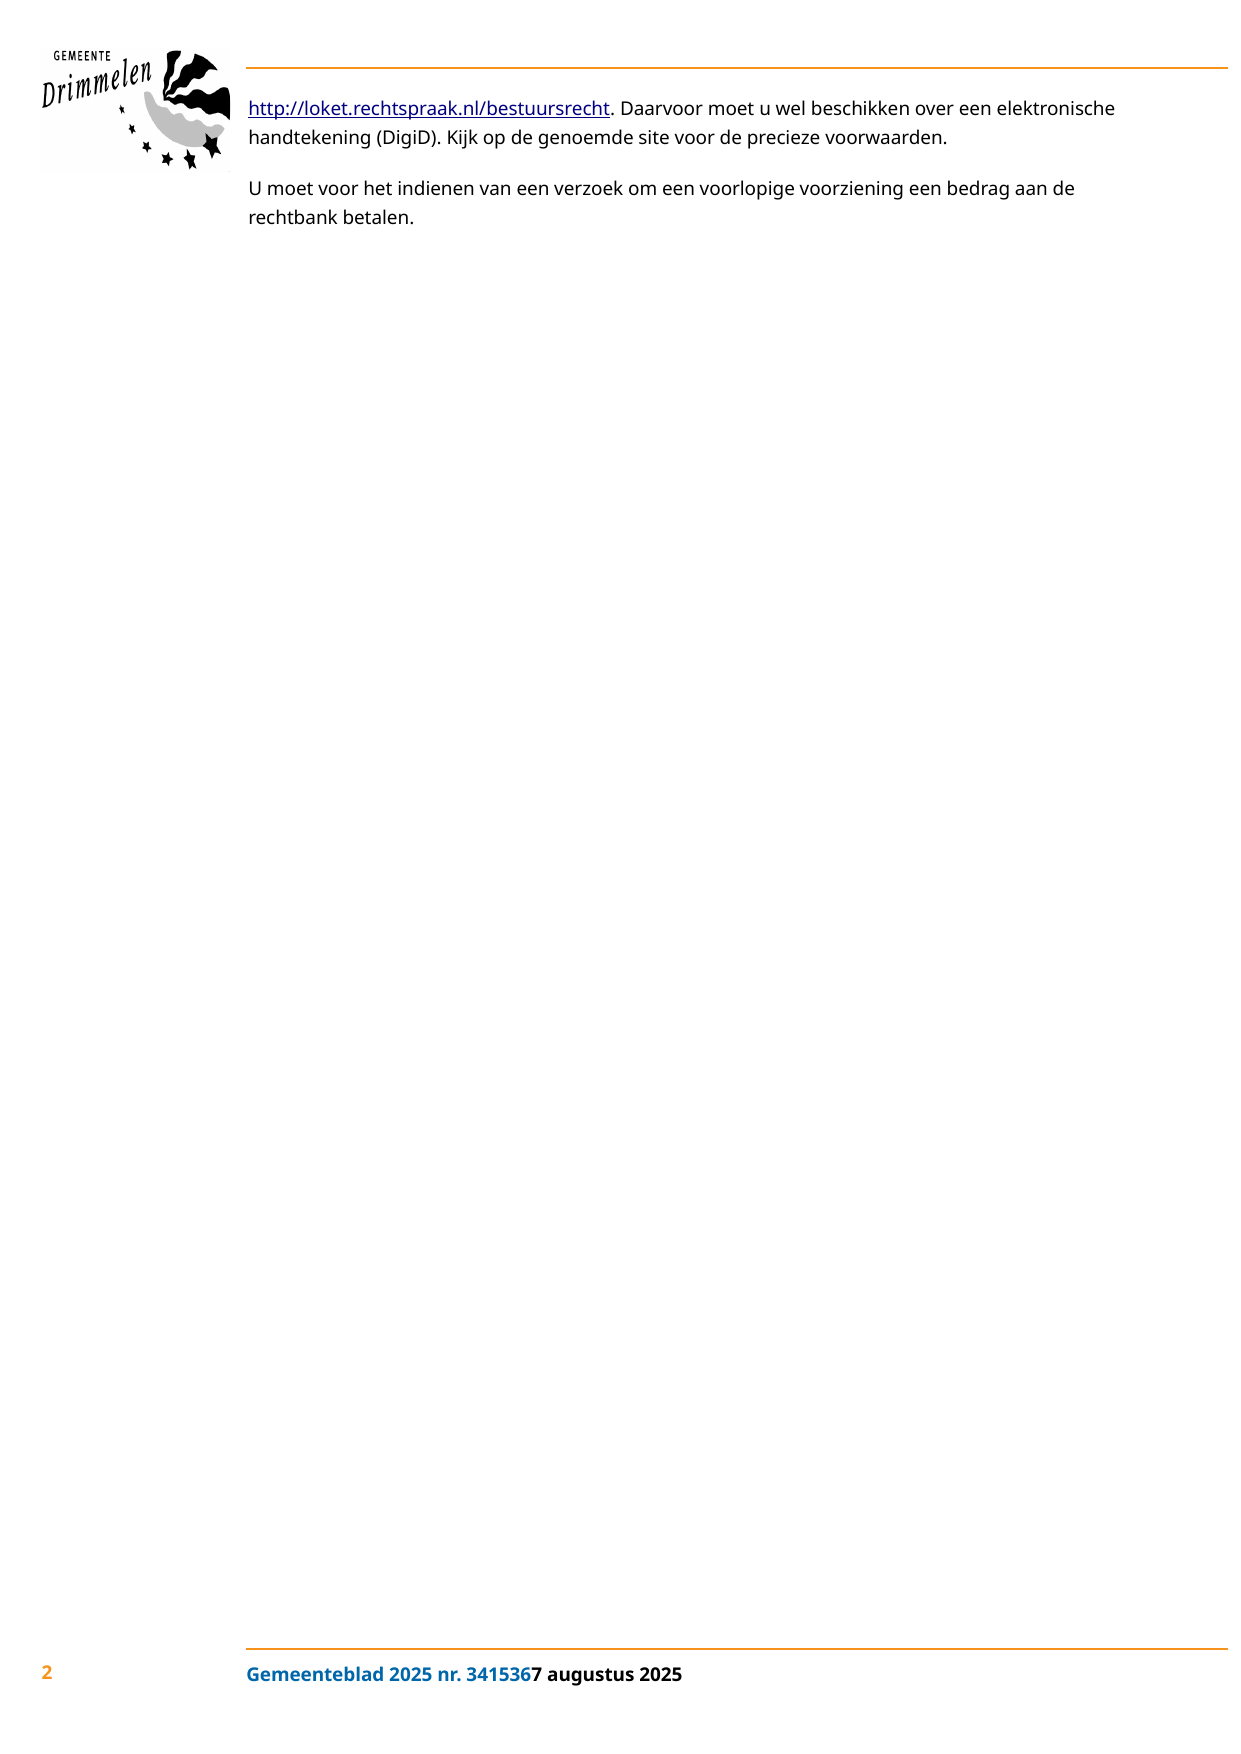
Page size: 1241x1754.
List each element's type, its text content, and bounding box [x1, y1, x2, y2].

text http://loket.rechtspraak.nl/bestuursrecht. Daarvoor moet u wel beschikken over een elektronische handtekening (DigiD). Kijk op de genoemde site voor de precieze voorwaarden. [248, 95, 1152, 150]
text U moet voor het indienen van een verzoek om een voorlopige voorziening een bedrag aan de rechtbank betalen. [248, 175, 1152, 230]
picture [41, 47, 231, 172]
